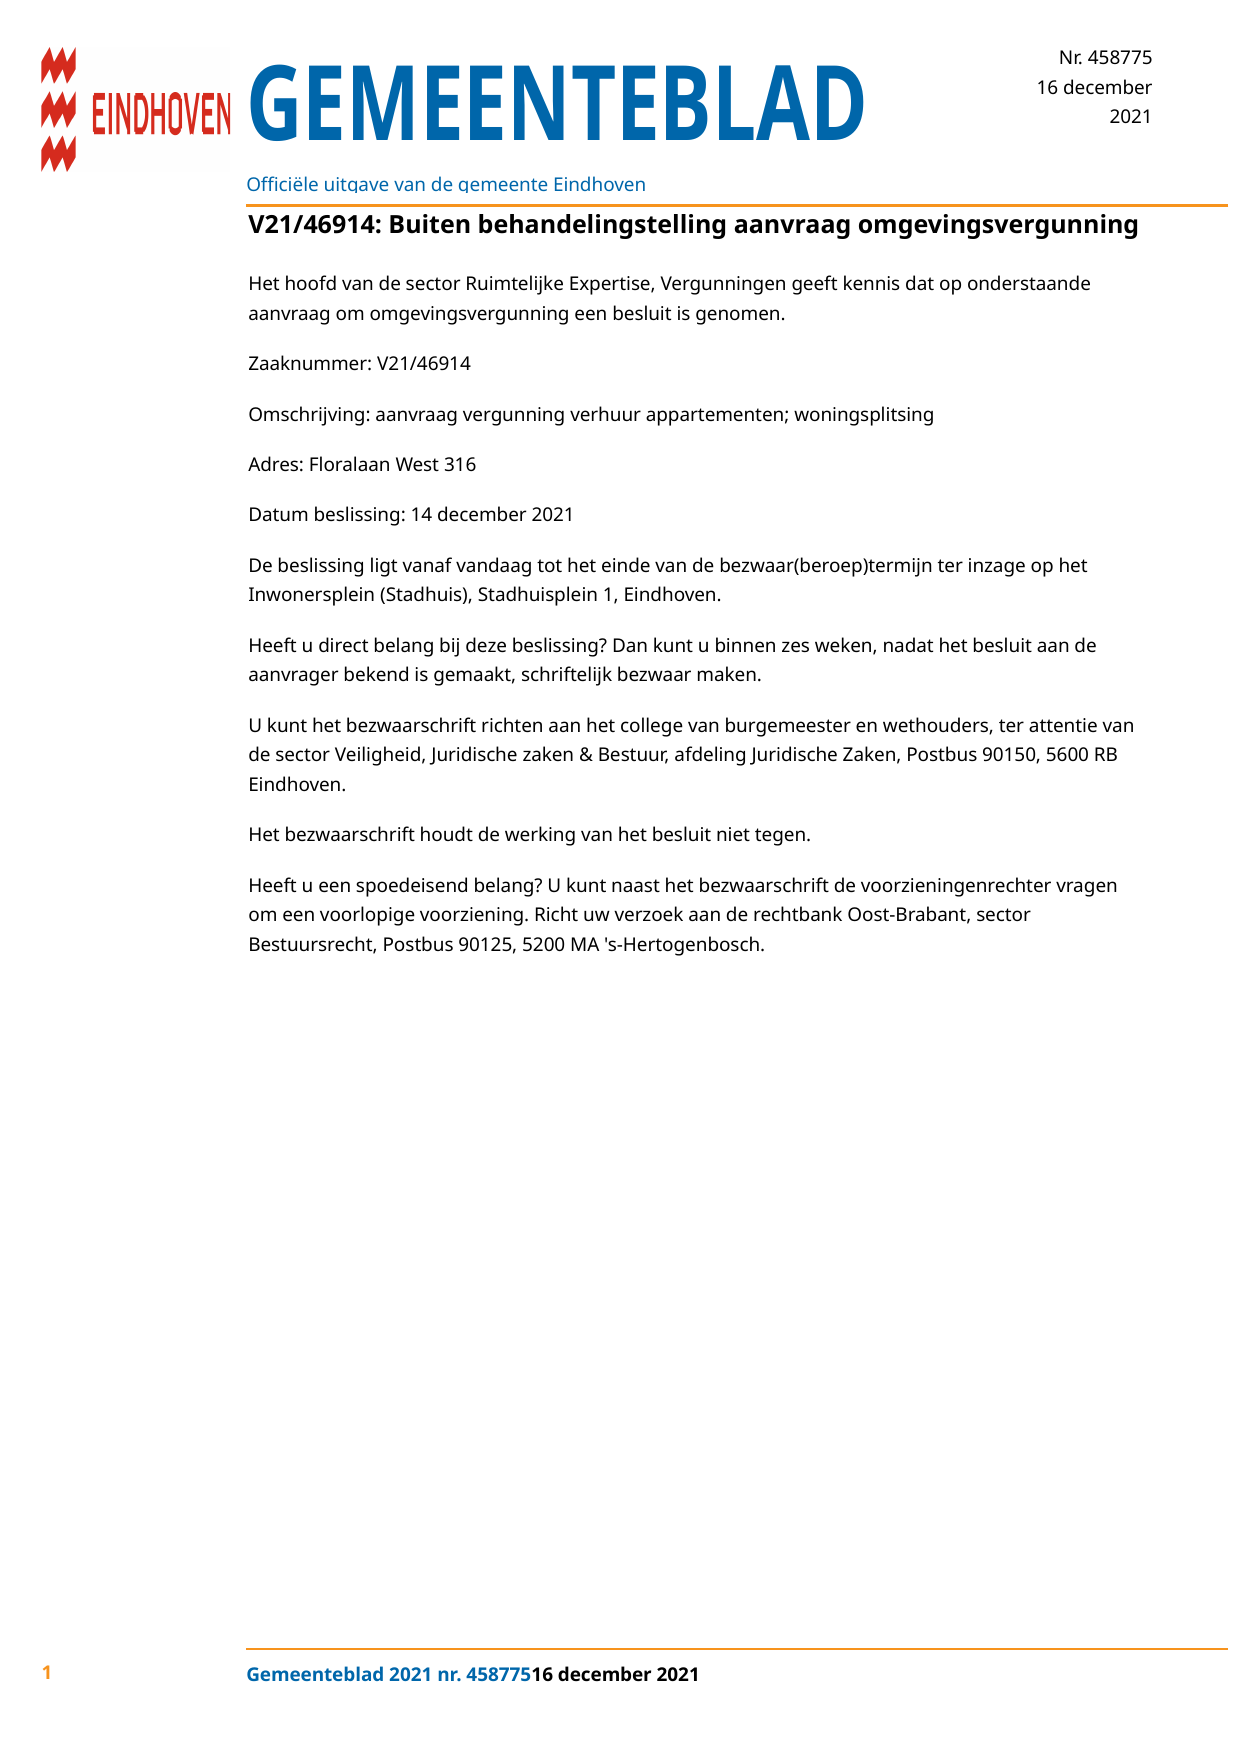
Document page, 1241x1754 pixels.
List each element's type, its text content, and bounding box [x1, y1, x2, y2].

picture [41, 47, 231, 172]
text Het hoofd van de sector Ruimtelijke Expertise, Vergunningen geeft kennis dat op onderstaande aanvraag om omgevingsvergunning een besluit is genomen. [248, 270, 1152, 326]
text Heeft u een spoedeisend belang? U kunt naast het bezwaarschrift de voorzieningenrechter vragen om een voorlopige voorziening. Richt uw verzoek aan de rechtbank Oost-Brabant, sector Bestuursrecht, Postbus 90125, 5200 MA 's-Hertogenbosch. [248, 872, 1152, 957]
text U kunt het bezwaarschrift richten aan het college van burgemeester en wethouders, ter attentie van de sector Veiligheid, Juridische zaken & Bestuur, afdeling Juridische Zaken, Postbus 90150, 5600 RB Eindhoven. [248, 712, 1152, 797]
text Heeft u direct belang bij deze beslissing? Dan kunt u binnen zes weken, nadat het besluit aan de aanvrager bekend is gemaakt, schriftelijk bezwaar maken. [248, 632, 1152, 687]
text Omschrijving: aanvraag vergunning verhuur appartementen; woningsplitsing [248, 401, 1152, 426]
text Datum beslissing: 14 december 2021 [248, 502, 1152, 527]
text Het bezwaarschrift houdt de werking van het besluit niet tegen. [248, 822, 1152, 847]
text Zaaknummer: V21/46914 [248, 350, 1152, 376]
text Adres: Floralaan West 316 [248, 451, 1152, 477]
text De beslissing ligt vanaf vandaag tot het einde van de bezwaar(beroep)termijn ter inzage op het Inwonersplein (Stadhuis), Stadhuisplein 1, Eindhoven. [248, 552, 1152, 607]
text V21/46914: Buiten behandelingstelling aanvraag omgevingsvergunning [248, 207, 1152, 241]
